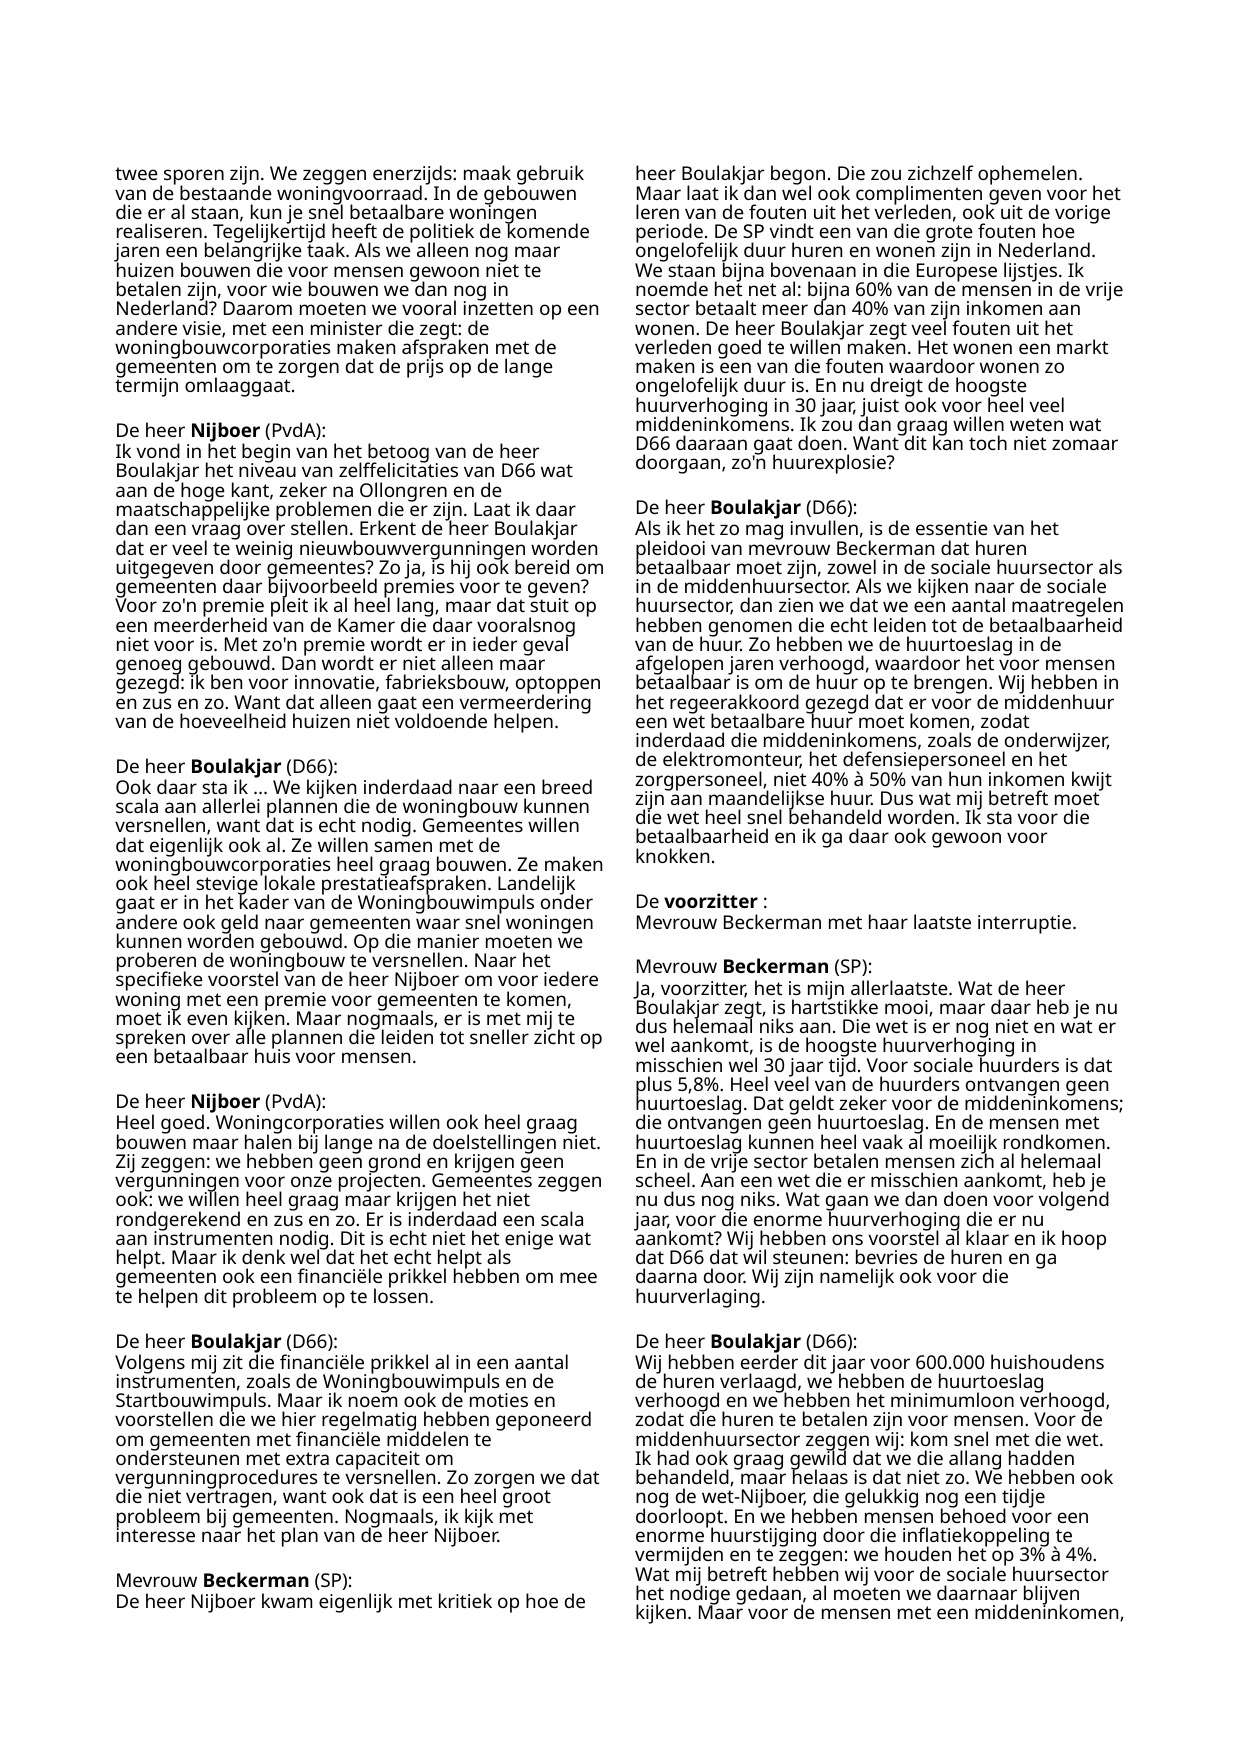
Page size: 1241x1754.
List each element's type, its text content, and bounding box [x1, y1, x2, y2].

text Ja, voorzitter, het is mijn allerlaatste. Wat de heer Boulakjar zegt, is hartstikke mooi, maar daar heb je nu dus helemaal niks aan. Die wet is er nog niet en wat er wel aankomt, is de hoogste huurverhoging in misschien wel 30 jaar tijd. Voor sociale huurders is dat plus 5,8%. Heel veel van de huurders ontvangen geen huurtoeslag. Dat geldt zeker voor de middeninkomens; die ontvangen geen huurtoeslag. En de mensen met huurtoeslag kunnen heel vaak al moeilijk rondkomen. En in de vrije sector betalen mensen zich al helemaal scheel. Aan een wet die er misschien aankomt, heb je nu dus nog niks. Wat gaan we dan doen voor volgend jaar, voor die enorme huurverhoging die er nu aankomt? Wij hebben ons voorstel al klaar en ik hoop dat D66 dat wil steunen: bevries de huren en ga daarna door. Wij zijn namelijk ook voor die huurverlaging. [635, 979, 1125, 1307]
text Mevrouw Beckerman (SP): [635, 954, 1125, 979]
text Wij hebben eerder dit jaar voor 600.000 huishoudens de huren verlaagd, we hebben de huurtoeslag verhoogd en we hebben het minimumloon verhoogd, zodat die huren te betalen zijn voor mensen. Voor de middenhuursector zeggen wij: kom snel met die wet. Ik had ook graag gewild dat we die allang hadden behandeld, maar helaas is dat niet zo. We hebben ook nog de wet-Nijboer, die gelukkig nog een tijdje doorloopt. En we hebben mensen behoed voor een enorme huurstijging door die inflatiekoppeling te vermijden en te zeggen: we houden het op 3% à 4%. Wat mij betreft hebben wij voor de sociale huursector het nodige gedaan, al moeten we daarnaar blijven kijken. Maar voor de mensen met een middeninkomen, [635, 1354, 1125, 1623]
text heer Boulakjar begon. Die zou zichzelf ophemelen. Maar laat ik dan wel ook complimenten geven voor het leren van de fouten uit het verleden, ook uit de vorige periode. De SP vindt een van die grote fouten hoe ongelofelijk duur huren en wonen zijn in Nederland. We staan bijna bovenaan in die Europese lijstjes. Ik noemde het net al: bijna 60% van de mensen in de vrije sector betaalt meer dan 40% van zijn inkomen aan wonen. De heer Boulakjar zegt veel fouten uit het verleden goed te willen maken. Het wonen een markt maken is een van die fouten waardoor wonen zo ongelofelijk duur is. En nu dreigt de hoogste huurverhoging in 30 jaar, juist ook voor heel veel middeninkomens. Ik zou dan graag willen weten wat D66 daaraan gaat doen. Want dit kan toch niet zomaar doorgaan, zo'n huurexplosie? [635, 165, 1125, 474]
text twee sporen zijn. We zeggen enerzijds: maak gebruik van de bestaande woningvoorraad. In de gebouwen die er al staan, kun je snel betaalbare woningen realiseren. Tegelijkertijd heeft de politiek de komende jaren een belangrijke taak. Als we alleen nog maar huizen bouwen die voor mensen gewoon niet te betalen zijn, voor wie bouwen we dan nog in Nederland? Daarom moeten we vooral inzetten op een andere visie, met een minister die zegt: de woningbouwcorporaties maken afspraken met de gemeenten om te zorgen dat de prijs op de lange termijn omlaaggaat. [115, 165, 605, 397]
text De voorzitter : [635, 888, 1125, 914]
text De heer Boulakjar (D66): [115, 1328, 605, 1354]
text Heel goed. Woningcorporaties willen ook heel graag bouwen maar halen bij lange na de doelstellingen niet. Zij zeggen: we hebben geen grond en krijgen geen vergunningen voor onze projecten. Gemeentes zeggen ook: we willen heel graag maar krijgen het niet rondgerekend en zus en zo. Er is inderdaad een scala aan instrumenten nodig. Dit is echt niet het enige wat helpt. Maar ik denk wel dat het echt helpt als gemeenten ook een financiële prikkel hebben om mee te helpen dit probleem op te lossen. [115, 1114, 605, 1307]
text De heer Nijboer (PvdA): [115, 417, 605, 443]
text Ook daar sta ik ... We kijken inderdaad naar een breed scala aan allerlei plannen die de woningbouw kunnen versnellen, want dat is echt nodig. Gemeentes willen dat eigenlijk ook al. Ze willen samen met de woningbouwcorporaties heel graag bouwen. Ze maken ook heel stevige lokale prestatieafspraken. Landelijk gaat er in het kader van de Woningbouwimpuls onder andere ook geld naar gemeenten waar snel woningen kunnen worden gebouwd. Op die manier moeten we proberen de woningbouw te versnellen. Naar het specifieke voorstel van de heer Nijboer om voor iedere woning met een premie voor gemeenten te komen, moet ik even kijken. Maar nogmaals, er is met mij te spreken over alle plannen die leiden tot sneller zicht op een betaalbaar huis voor mensen. [115, 779, 605, 1068]
text De heer Nijboer kwam eigenlijk met kritiek op hoe de [115, 1593, 605, 1612]
text Mevrouw Beckerman met haar laatste interruptie. [635, 914, 1125, 933]
text Volgens mij zit die financiële prikkel al in een aantal instrumenten, zoals de Woningbouwimpuls en de Startbouwimpuls. Maar ik noem ook de moties en voorstellen die we hier regelmatig hebben geponeerd om gemeenten met financiële middelen te ondersteunen met extra capaciteit om vergunningprocedures te versnellen. Zo zorgen we dat die niet vertragen, want ook dat is een heel groot probleem bij gemeenten. Nogmaals, ik kijk met interesse naar het plan van de heer Nijboer. [115, 1354, 605, 1546]
text Ik vond in het begin van het betoog van de heer Boulakjar het niveau van zelffelicitaties van D66 wat aan de hoge kant, zeker na Ollongren en de maatschappelijke problemen die er zijn. Laat ik daar dan een vraag over stellen. Erkent de heer Boulakjar dat er veel te weinig nieuwbouwvergunningen worden uitgegeven door gemeentes? Zo ja, is hij ook bereid om gemeenten daar bijvoorbeeld premies voor te geven? Voor zo'n premie pleit ik al heel lang, maar dat stuit op een meerderheid van de Kamer die daar vooralsnog niet voor is. Met zo'n premie wordt er in ieder geval genoeg gebouwd. Dan wordt er niet alleen maar gezegd: ik ben voor innovatie, fabrieksbouw, optoppen en zus en zo. Want dat alleen gaat een vermeerdering van de hoeveelheid huizen niet voldoende helpen. [115, 443, 605, 732]
text Mevrouw Beckerman (SP): [115, 1567, 605, 1593]
text De heer Boulakjar (D66): [635, 494, 1125, 520]
text De heer Nijboer (PvdA): [115, 1089, 605, 1114]
text De heer Boulakjar (D66): [635, 1328, 1125, 1354]
text Als ik het zo mag invullen, is de essentie van het pleidooi van mevrouw Beckerman dat huren betaalbaar moet zijn, zowel in de sociale huursector als in de middenhuursector. Als we kijken naar de sociale huursector, dan zien we dat we een aantal maatregelen hebben genomen die echt leiden tot de betaalbaarheid van de huur. Zo hebben we de huurtoeslag in de afgelopen jaren verhoogd, waardoor het voor mensen betaalbaar is om de huur op te brengen. Wij hebben in het regeerakkoord gezegd dat er voor de middenhuur een wet betaalbare huur moet komen, zodat inderdaad die middeninkomens, zoals de onderwijzer, de elektromonteur, het defensiepersoneel en het zorgpersoneel, niet 40% à 50% van hun inkomen kwijt zijn aan maandelijkse huur. Dus wat mij betreft moet die wet heel snel behandeld worden. Ik sta voor die betaalbaarheid en ik ga daar ook gewoon voor knokken. [635, 520, 1125, 867]
text De heer Boulakjar (D66): [115, 753, 605, 779]
